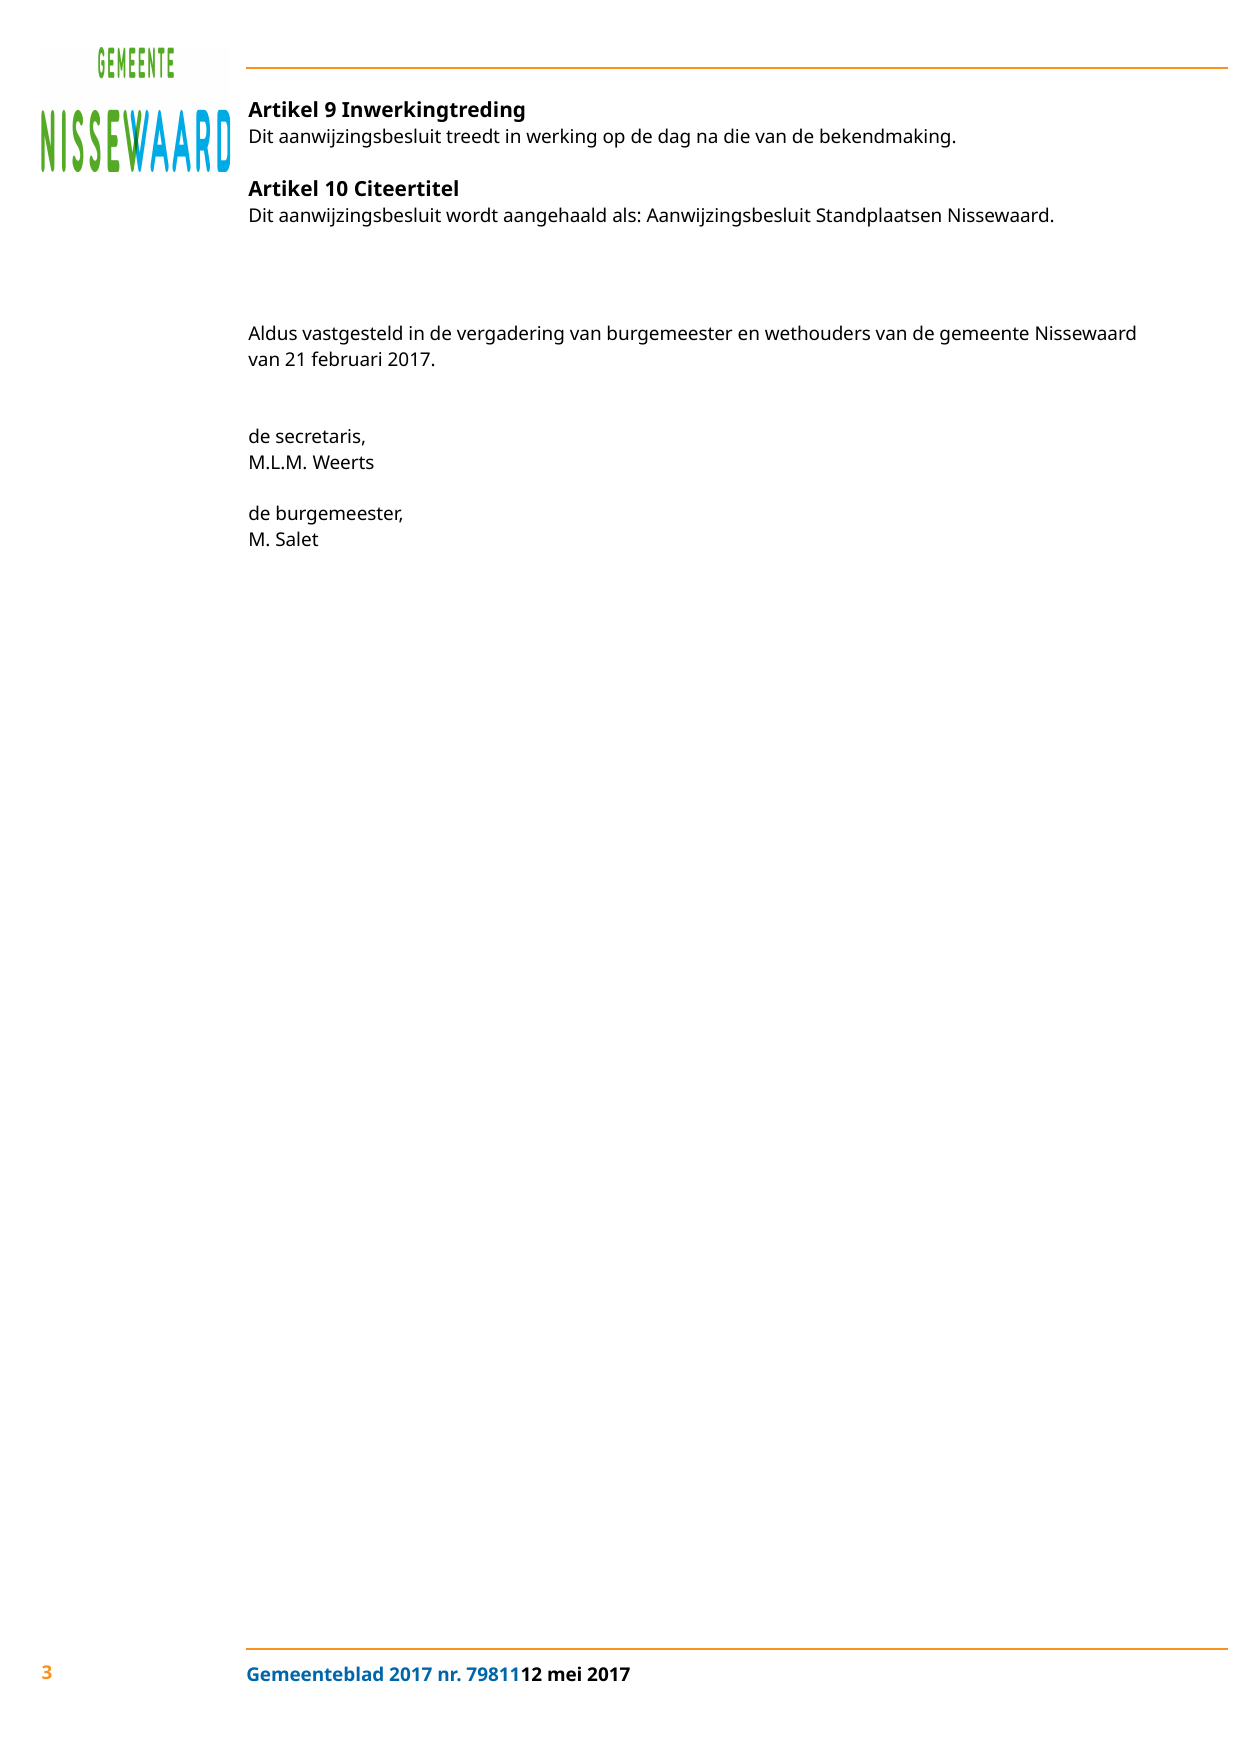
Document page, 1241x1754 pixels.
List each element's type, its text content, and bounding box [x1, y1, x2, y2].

text de secretaris, [248, 423, 1152, 449]
text M. Salet [248, 526, 1152, 552]
text de burgemeester, [248, 501, 1152, 526]
text Aldus vastgesteld in de vergadering van burgemeester en wethouders van de gemeente Nissewaard van 21 februari 2017. [248, 320, 1152, 372]
text Dit aanwijzingsbesluit treedt in werking op de dag na die van de bekendmaking. [248, 123, 1152, 149]
picture [176, 157, 187, 172]
picture [201, 122, 206, 138]
text M.L.M. Weerts [248, 449, 1152, 475]
text Dit aanwijzingsbesluit wordt aangehaald als: Aanwijzingsbesluit Standplaatsen Nissewaard. [248, 202, 1152, 228]
text Artikel 10 Citeertitel [248, 174, 1152, 202]
picture [154, 157, 165, 172]
picture [222, 122, 227, 160]
picture [200, 151, 206, 172]
picture [41, 47, 231, 172]
text Artikel 9 Inwerkingtreding [248, 95, 1152, 123]
